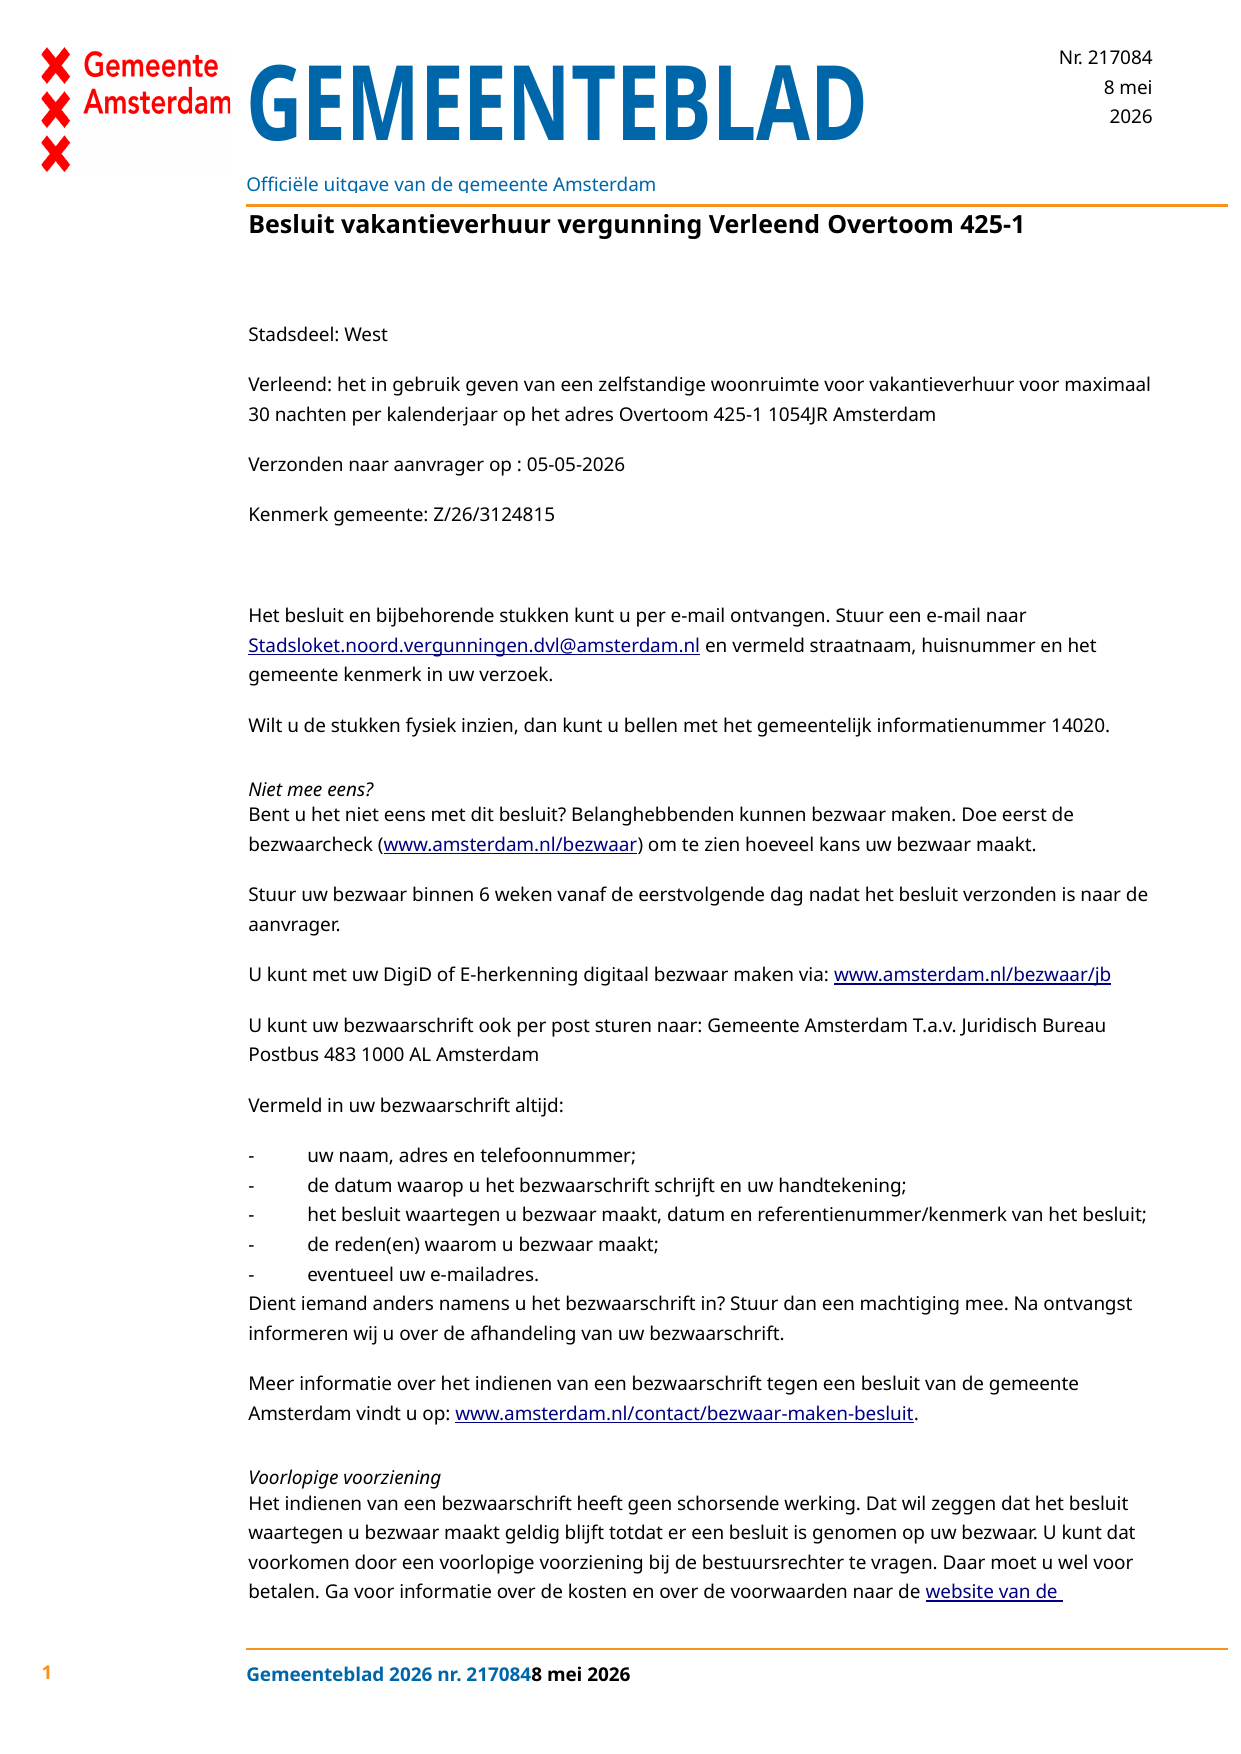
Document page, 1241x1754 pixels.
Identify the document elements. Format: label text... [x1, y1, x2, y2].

list de reden(en) waarom u bezwaar maakt; [248, 1231, 1152, 1257]
text Het indienen van een bezwaarschrift heeft geen schorsende werking. Dat wil zeggen dat het besluit waartegen u bezwaar maakt geldig blijft totdat er een besluit is genomen op uw bezwaar. U kunt dat voorkomen door een voorlopige voorziening bij de bestuursrechter te vragen. Daar moet u wel voor betalen. Ga voor informatie over de kosten en over de voorwaarden naar de website van de [248, 1490, 1152, 1604]
text Meer informatie over het indienen van een bezwaarschrift tegen een besluit van de gemeente Amsterdam vindt u op: www.amsterdam.nl/contact/bezwaar-maken-besluit. [248, 1370, 1152, 1426]
list het besluit waartegen u bezwaar maakt, datum en referentienummer/kenmerk van het besluit; [248, 1202, 1152, 1227]
text Stadsdeel: West [248, 321, 1152, 346]
text Stuur uw bezwaar binnen 6 weken vanaf de eerstvolgende dag nadat het besluit verzonden is naar de aanvrager. [248, 882, 1152, 937]
text Wilt u de stukken fysiek inzien, dan kunt u bellen met het gemeentelijk informatienummer 14020. [248, 712, 1152, 738]
list uw naam, adres en telefoonnummer; [248, 1142, 1152, 1168]
text U kunt met uw DigiD of E-herkenning digitaal bezwaar maken via: www.amsterdam.nl/bezwaar/jb [248, 962, 1152, 987]
list de datum waarop u het bezwaarschrift schrijft en uw handtekening; [248, 1172, 1152, 1198]
text Dient iemand anders namens u het bezwaarschrift in? Stuur dan een machtiging mee. Na ontvangst informeren wij u over de afhandeling van uw bezwaarschrift. [248, 1290, 1152, 1346]
text Niet mee eens? [248, 776, 1152, 802]
text Bent u het niet eens met dit besluit? Belanghebbenden kunnen bezwaar maken. Doe eerst de bezwaarcheck (www.amsterdam.nl/bezwaar) om te zien hoeveel kans uw bezwaar maakt. [248, 802, 1152, 857]
text Verleend: het in gebruik geven van een zelfstandige woonruimte voor vakantieverhuur voor maximaal 30 nachten per kalenderjaar op het adres Overtoom 425-1 1054JR Amsterdam [248, 371, 1152, 426]
text Verzonden naar aanvrager op : 05-05-2026 [248, 451, 1152, 477]
list eventueel uw e-mailadres. [248, 1261, 1152, 1287]
text Vermeld in uw bezwaarschrift altijd: [248, 1092, 1152, 1118]
text Besluit vakantieverhuur vergunning Verleend Overtoom 425-1 [248, 207, 1152, 241]
text U kunt uw bezwaarschrift ook per post sturen naar: Gemeente Amsterdam T.a.v. Juridisch Bureau Postbus 483 1000 AL Amsterdam [248, 1012, 1152, 1067]
text Kenmerk gemeente: Z/26/3124815 [248, 502, 1152, 527]
text Voorlopige voorziening [248, 1464, 1152, 1490]
text Het besluit en bijbehorende stukken kunt u per e-mail ontvangen. Stuur een e-mail naar Stadsloket.noord.vergunningen.dvl@amsterdam.nl en vermeld straatnaam, huisnummer en het gemeente kenmerk in uw verzoek. [248, 602, 1152, 687]
picture [41, 47, 231, 172]
